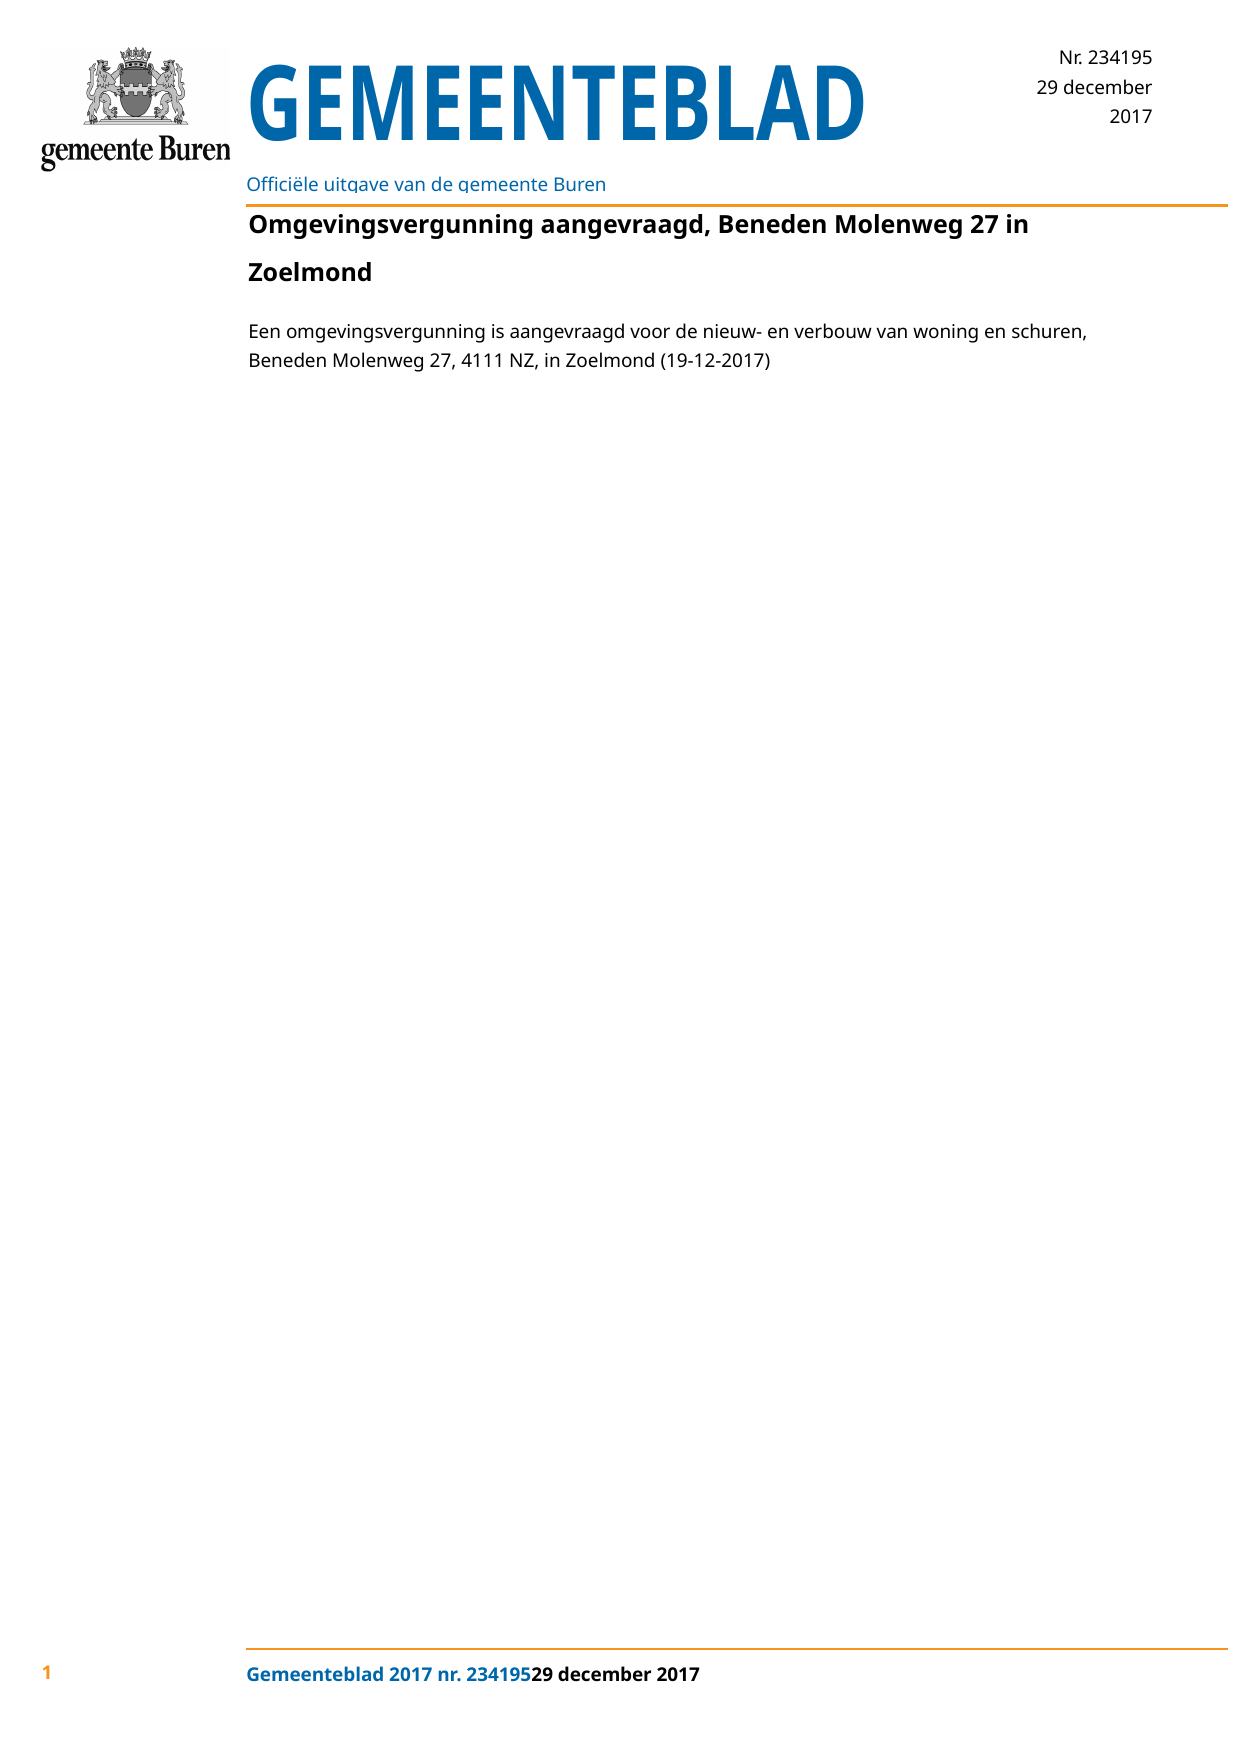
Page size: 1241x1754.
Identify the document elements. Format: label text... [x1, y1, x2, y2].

picture [41, 47, 231, 172]
text Omgevingsvergunning aangevraagd, Beneden Molenweg 27 in Zoelmond [248, 207, 1152, 288]
text Een omgevingsvergunning is aangevraagd voor de nieuw- en verbouw van woning en schuren, Beneden Molenweg 27, 4111 NZ, in Zoelmond (19-12-2017) [248, 318, 1152, 373]
